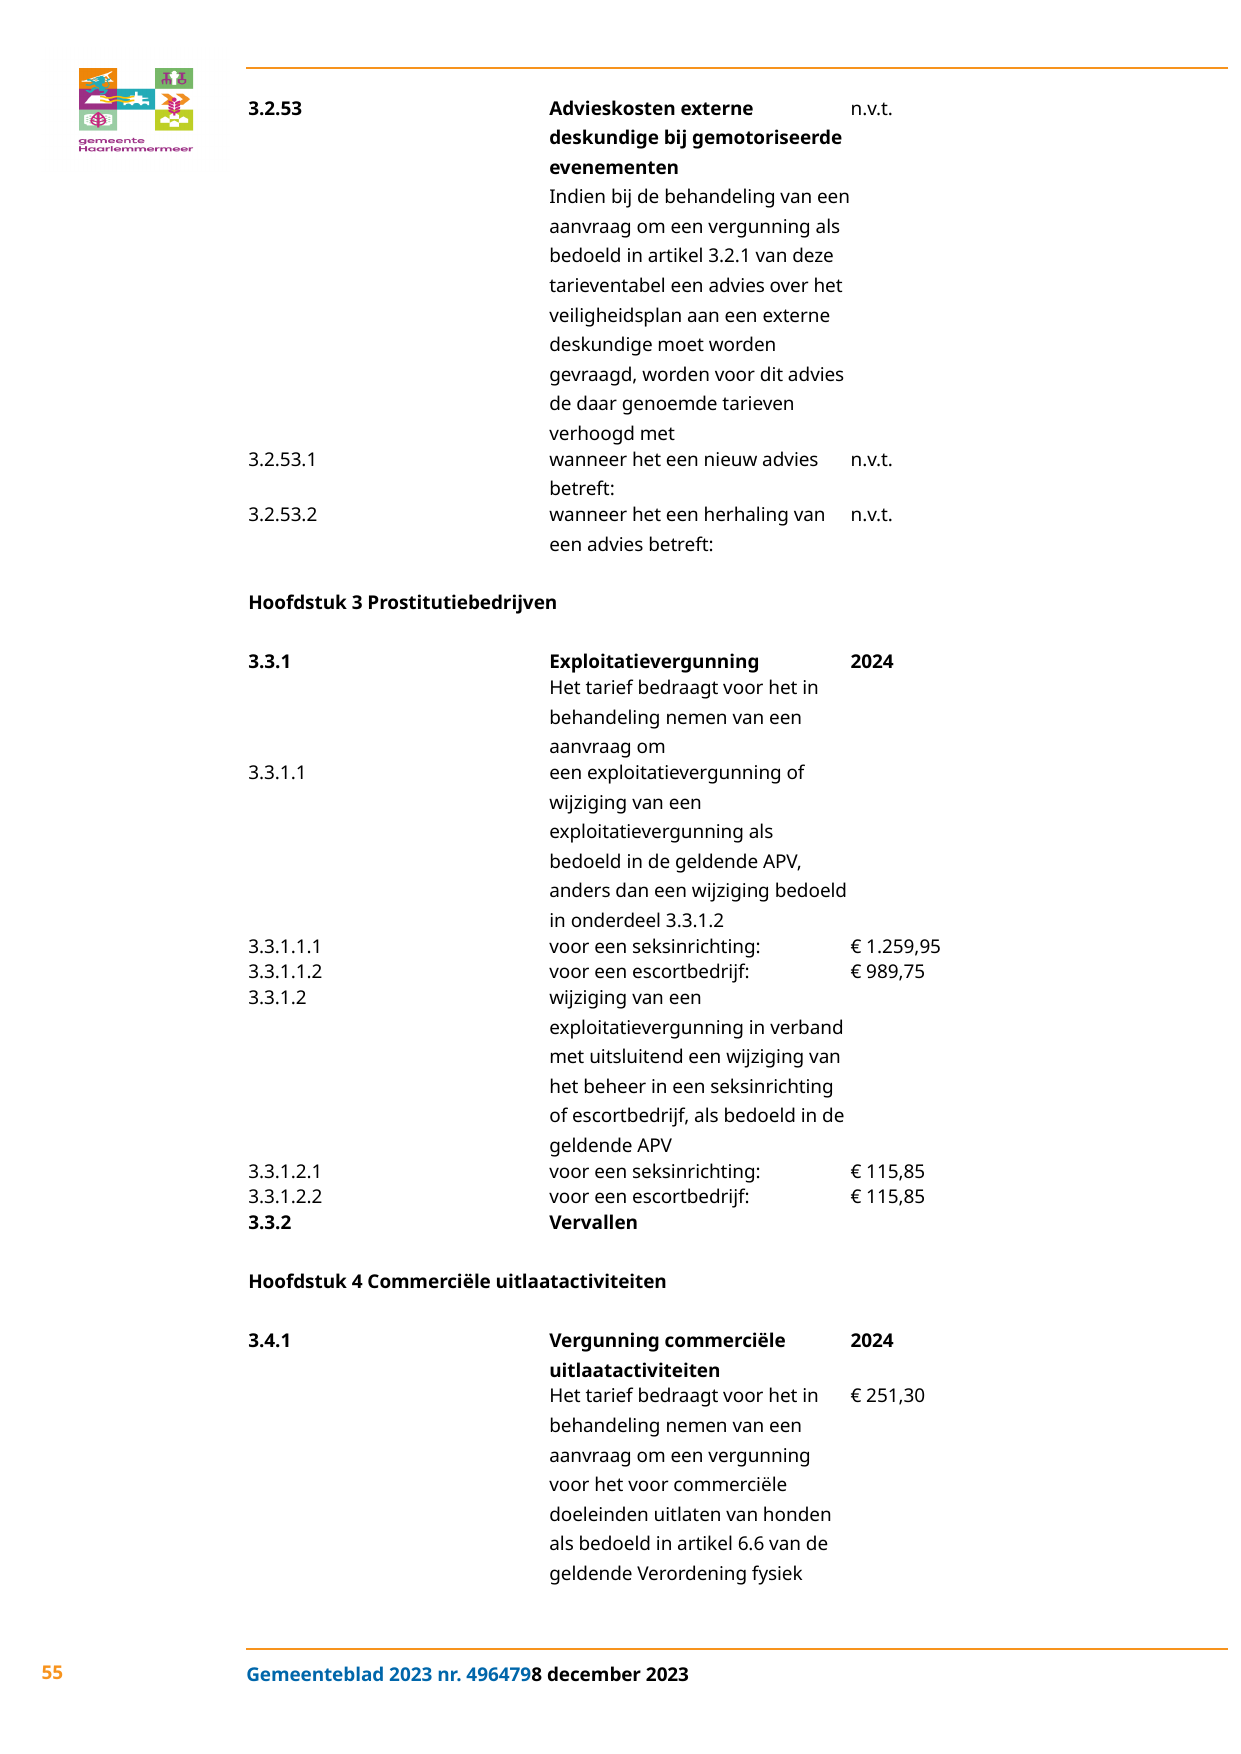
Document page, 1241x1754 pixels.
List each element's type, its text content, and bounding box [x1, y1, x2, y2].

table_header 3.4.1 [248, 1327, 549, 1586]
table_cell [850, 674, 1152, 759]
table_cell 3.3.1.1.2 [248, 959, 549, 984]
table_cell n.v.t. [850, 501, 1152, 557]
table_header Exploitatievergunning [549, 649, 850, 674]
table_cell voor een seksinrichting: [549, 1158, 850, 1184]
table_cell wanneer het een herhaling van een advies betreft: [549, 501, 850, 557]
table_cell 3.2.53.2 [248, 501, 549, 557]
picture [41, 47, 231, 172]
table_header 3.3.1 [248, 649, 549, 759]
table_cell [850, 984, 1152, 1158]
table_cell Het tarief bedraagt voor het in behandeling nemen van een aanvraag om [549, 674, 850, 759]
table_cell € 251,30 [850, 1383, 1152, 1586]
table_cell 3.3.1.1.1 [248, 933, 549, 959]
table_cell n.v.t. [850, 446, 1152, 501]
table_cell wanneer het een nieuw advies betreft: [549, 446, 850, 501]
table_cell Vervallen [549, 1210, 850, 1235]
table_header Vergunning commerciële uitlaatactiviteiten [549, 1327, 850, 1383]
table_header 2024 [850, 649, 1152, 674]
table_cell een exploitatievergunning of wijziging van een exploitatievergunning als bedoeld in de geldende APV, anders dan een wijziging bedoeld in onderdeel 3.3.1.2 [549, 759, 850, 933]
table_cell wijziging van een exploitatievergunning in verband met uitsluitend een wijziging van het beheer in een seksinrichting of escortbedrijf, als bedoeld in de geldende APV [549, 984, 850, 1158]
table_cell 3.3.1.1 [248, 759, 549, 933]
table_cell Advieskosten externe deskundige bij gemotoriseerde evenementen Indien bij de behandeling van een aanvraag om een vergunning als bedoeld in artikel 3.2.1 van deze tarieventabel een advies over het veiligheidsplan aan een externe deskundige moet worden gevraagd, worden voor dit advies de daar genoemde tarieven verhoogd met [549, 95, 850, 446]
table_cell voor een escortbedrijf: [549, 1184, 850, 1209]
table_cell 3.3.2 [248, 1210, 549, 1235]
table_cell 3.3.1.2 [248, 984, 549, 1158]
table_cell € 1.259,95 [850, 933, 1152, 959]
table_cell € 989,75 [850, 959, 1152, 984]
table_header 2024 [850, 1327, 1152, 1383]
table_cell € 115,85 [850, 1158, 1152, 1184]
table_cell 3.3.1.2.2 [248, 1184, 549, 1209]
table_cell 3.3.1.2.1 [248, 1158, 549, 1184]
table_cell [850, 1210, 1152, 1235]
text Hoofdstuk 4 Commerciële uitlaatactiviteiten [248, 1268, 1152, 1294]
table_cell voor een escortbedrijf: [549, 959, 850, 984]
text Hoofdstuk 3 Prostitutiebedrijven [248, 589, 1152, 615]
table_cell n.v.t. [850, 95, 1152, 446]
table_cell [850, 759, 1152, 933]
table_cell 3.2.53 [248, 95, 549, 446]
table_cell € 115,85 [850, 1184, 1152, 1209]
table_cell Het tarief bedraagt voor het in behandeling nemen van een aanvraag om een vergunning voor het voor commerciële doeleinden uitlaten van honden als bedoeld in artikel 6.6 van de geldende Verordening fysiek [549, 1383, 850, 1586]
table_cell voor een seksinrichting: [549, 933, 850, 959]
table_cell 3.2.53.1 [248, 446, 549, 501]
